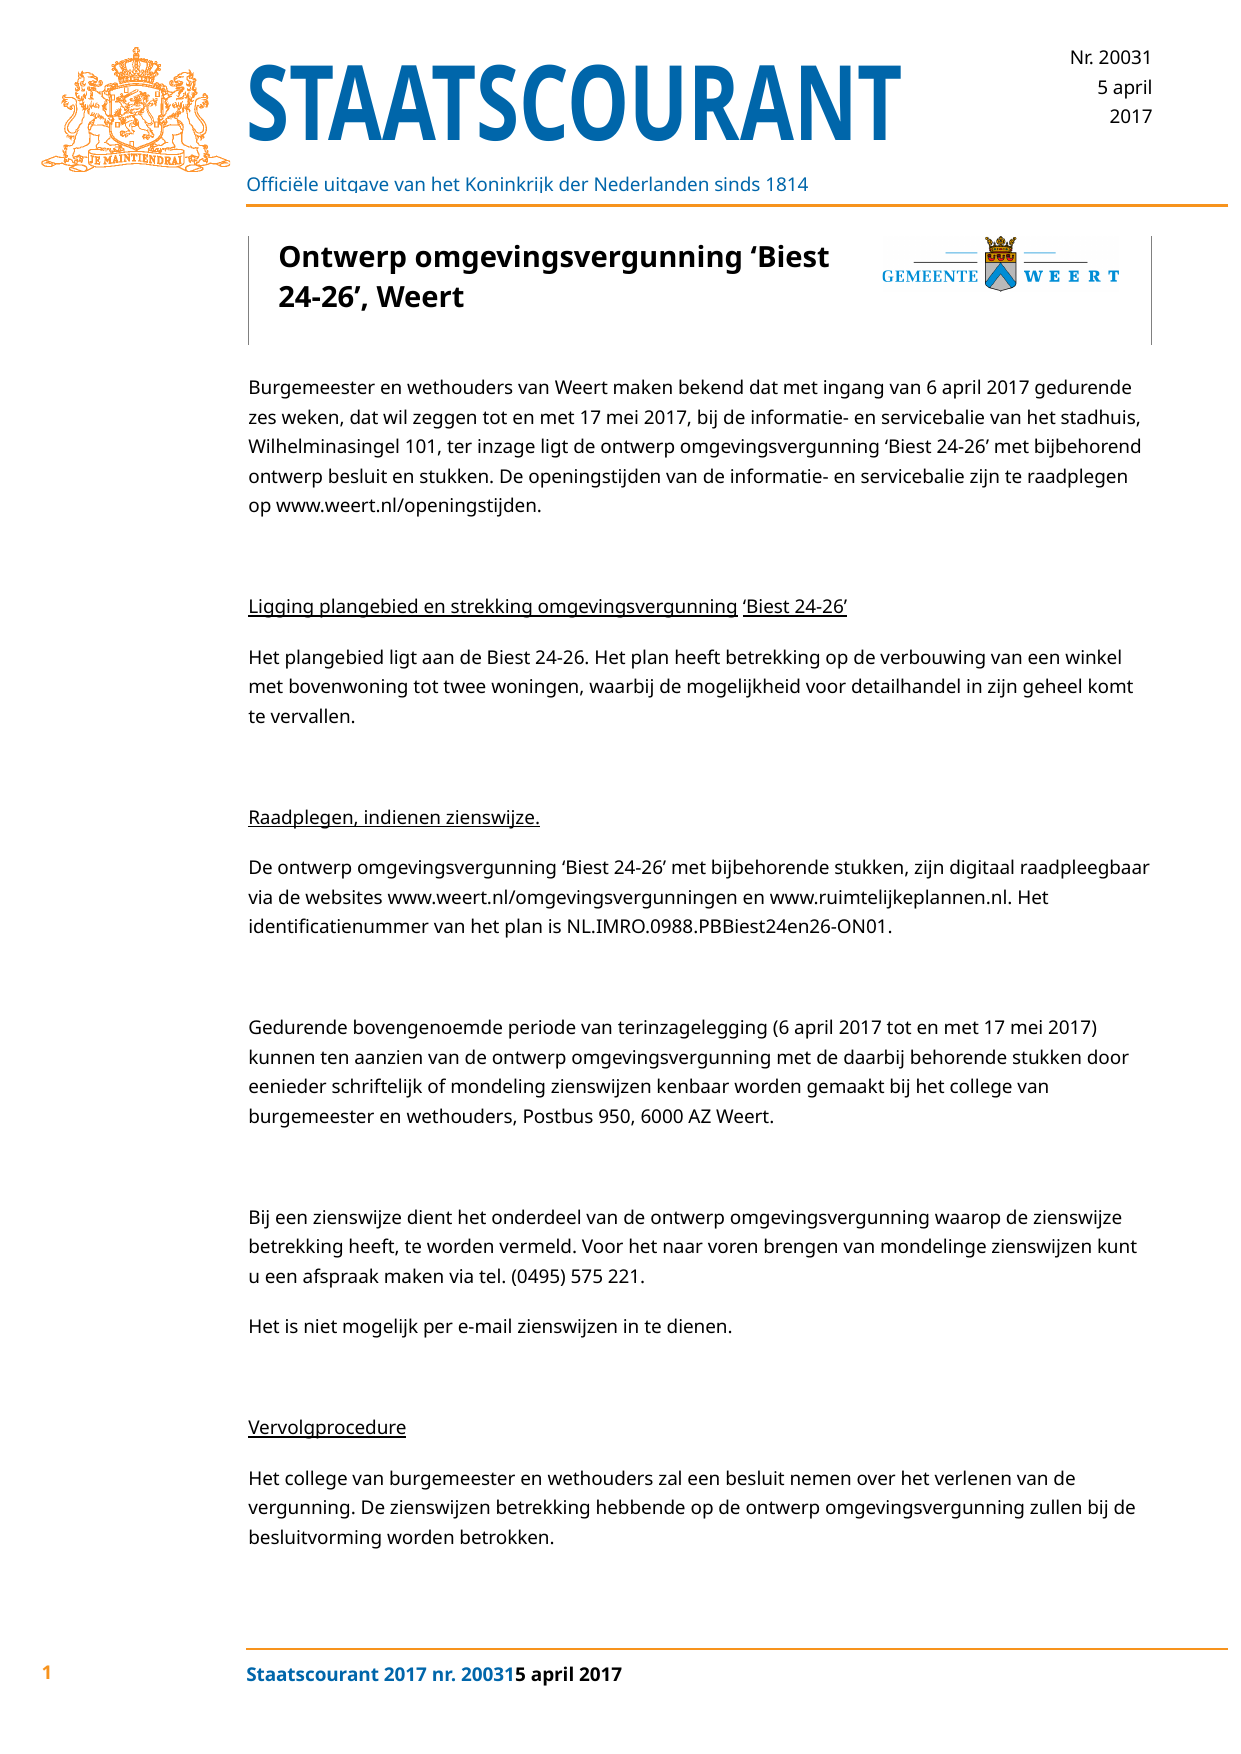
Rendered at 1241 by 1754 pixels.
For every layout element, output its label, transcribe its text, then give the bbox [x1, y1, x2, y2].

picture [41, 47, 231, 172]
table_header [850, 236, 1151, 345]
text Het is niet mogelijk per e-mail zienswijzen in te dienen. [248, 1313, 1152, 1339]
text Gedurende bovengenoemde periode van terinzagelegging (6 april 2017 tot en met 17 mei 2017) kunnen ten aanzien van de ontwerp omgevingsvergunning met de daarbij behorende stukken door eenieder schriftelijk of mondeling zienswijzen kenbaar worden gemaakt bij het college van burgemeester en wethouders, Postbus 950, 6000 AZ Weert. [248, 1014, 1152, 1129]
text Ligging plangebied en strekking omgevingsvergunning ‘Biest 24-26’ [248, 593, 1152, 619]
text Raadplegen, indienen zienswijze. [248, 804, 1152, 829]
picture [882, 236, 1119, 292]
text De ontwerp omgevingsvergunning ‘Biest 24-26’ met bijbehorende stukken, zijn digitaal raadpleegbaar via de websites www.weert.nl/omgevingsvergunningen en www.ruimtelijkeplannen.nl. Het identificatienummer van het plan is NL.IMRO.0988.PBBiest24en26-ON01. [248, 854, 1152, 939]
text Het college van burgemeester en wethouders zal een besluit nemen over het verlenen van de vergunning. De zienswijzen betrekking hebbende op de ontwerp omgevingsvergunning zullen bij de besluitvorming worden betrokken. [248, 1465, 1152, 1549]
text Bij een zienswijze dient het onderdeel van de ontwerp omgevingsvergunning waarop de zienswijze betrekking heeft, te worden vermeld. Voor het naar voren brengen van mondelinge zienswijzen kunt u een afspraak maken via tel. (0495) 575 221. [248, 1204, 1152, 1289]
table_header Ontwerp omgevingsvergunning ‘Biest 24-26’, Weert [249, 236, 850, 345]
text Het plangebied ligt aan de Biest 24-26. Het plan heeft betrekking op de verbouwing van een winkel met bovenwoning tot twee woningen, waarbij de mogelijkheid voor detailhandel in zijn geheel komt te vervallen. [248, 644, 1152, 729]
text Burgemeester en wethouders van Weert maken bekend dat met ingang van 6 april 2017 gedurende zes weken, dat wil zeggen tot en met 17 mei 2017, bij de informatie- en servicebalie van het stadhuis, Wilhelminasingel 101, ter inzage ligt de ontwerp omgevingsvergunning ‘Biest 24-26’ met bijbehorend ontwerp besluit en stukken. De openingstijden van de informatie- en servicebalie zijn te raadplegen op www.weert.nl/openingstijden. [248, 374, 1152, 518]
text Vervolgprocedure [248, 1414, 1152, 1440]
